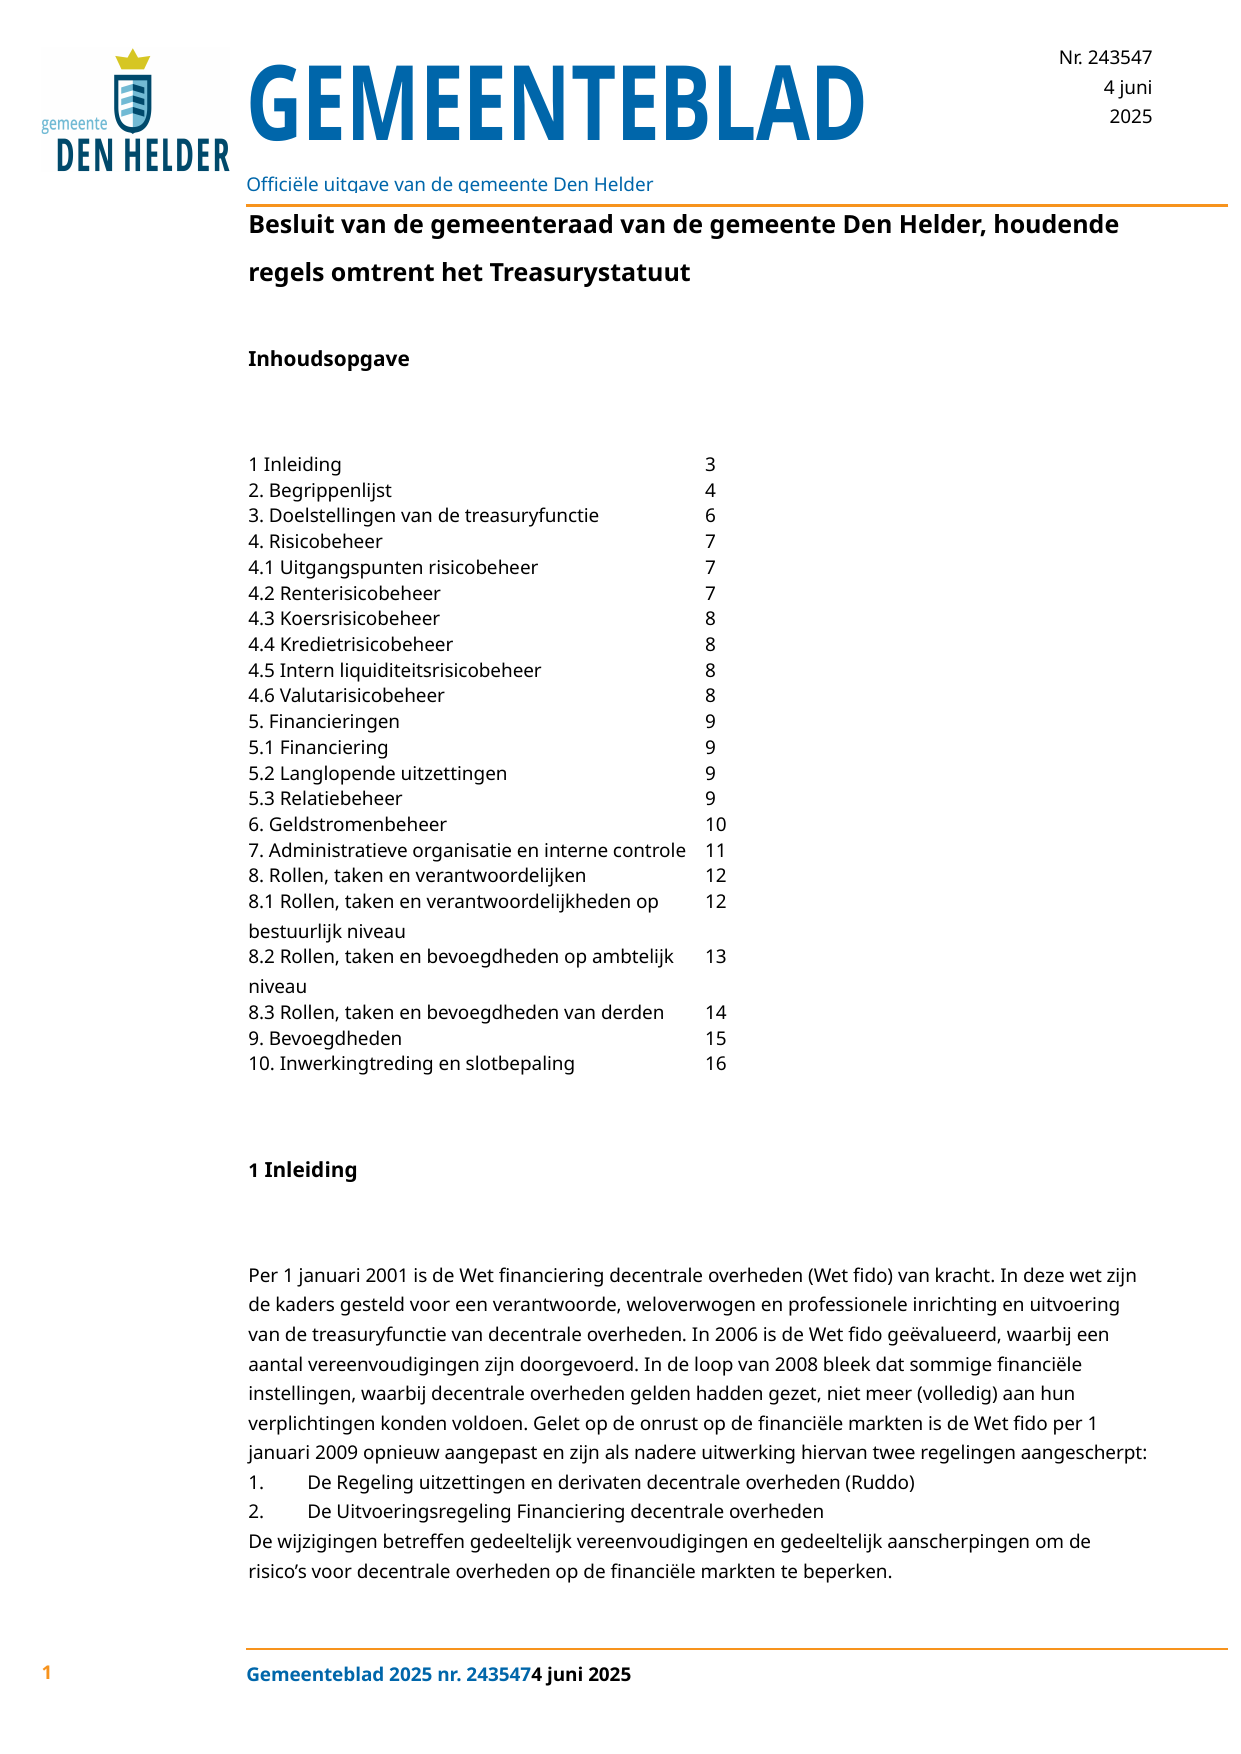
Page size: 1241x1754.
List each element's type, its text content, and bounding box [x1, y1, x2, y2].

table_cell 8 [705, 683, 1152, 708]
list De Uitvoeringsregeling Financiering decentrale overheden [248, 1499, 1152, 1524]
table_cell 7 [705, 580, 1152, 605]
table_header 1 Inleiding [248, 451, 705, 477]
table_cell 4.4 Kredietrisicobeheer [248, 631, 705, 657]
table_cell 9 [705, 786, 1152, 811]
table_cell 8 [705, 631, 1152, 657]
table_cell 10. Inwerkingtreding en slotbepaling [248, 1051, 705, 1076]
table_cell 4.3 Koersrisicobeheer [248, 605, 705, 631]
table_cell 13 [705, 944, 1152, 999]
table_cell 5.2 Langlopende uitzettingen [248, 760, 705, 786]
table_cell 8.1 Rollen, taken en verantwoordelijkheden op bestuurlijk niveau [248, 889, 705, 944]
table_cell 8.2 Rollen, taken en bevoegdheden op ambtelijk niveau [248, 944, 705, 999]
text Inhoudsopgave [248, 344, 1152, 372]
table_cell 4.6 Valutarisicobeheer [248, 683, 705, 708]
table_cell 4.1 Uitgangspunten risicobeheer [248, 554, 705, 580]
table_cell 9 [705, 708, 1152, 734]
picture [100, 154, 106, 172]
text 1 Inleiding [248, 1155, 1152, 1183]
table_cell 4. Risicobeheer [248, 528, 705, 554]
text Per 1 januari 2001 is de Wet financiering decentrale overheden (Wet fido) van kracht. In deze wet zijn de kaders gesteld voor een verantwoorde, weloverwogen en professionele inrichting en uitvoering van de treasuryfunctie van decentrale overheden. In 2006 is de Wet fido geëvalueerd, waarbij een aantal vereenvoudigingen zijn doorgevoerd. In de loop van 2008 bleek dat sommige financiële instellingen, waarbij decentrale overheden gelden hadden gezet, niet meer (volledig) aan hun verplichtingen konden voldoen. Gelet op de onrust op de financiële markten is de Wet fido per 1 januari 2009 opnieuw aangepast en zijn als nadere uitwerking hiervan twee regelingen aangescherpt: [248, 1262, 1152, 1465]
table_cell 8 [705, 605, 1152, 631]
table_cell 10 [705, 811, 1152, 837]
table_cell 3. Doelstellingen van de treasuryfunctie [248, 503, 705, 528]
table_cell 9 [705, 734, 1152, 760]
table_cell 4.5 Intern liquiditeitsrisicobeheer [248, 657, 705, 683]
picture [220, 160, 224, 172]
table_cell 6 [705, 503, 1152, 528]
table_cell 4 [705, 477, 1152, 502]
table_cell 4.2 Renterisicobeheer [248, 580, 705, 605]
table_cell 9. Bevoegdheden [248, 1025, 705, 1051]
table_cell 6. Geldstromenbeheer [248, 811, 705, 837]
table_cell 12 [705, 863, 1152, 888]
table_cell 7 [705, 528, 1152, 554]
table_cell 8 [705, 657, 1152, 683]
table_cell 12 [705, 889, 1152, 944]
table_cell 11 [705, 837, 1152, 863]
table_cell 8.3 Rollen, taken en bevoegdheden van derden [248, 999, 705, 1025]
table_cell 8. Rollen, taken en verantwoordelijken [248, 863, 705, 888]
picture [182, 144, 187, 165]
table_cell 5.3 Relatiebeheer [248, 786, 705, 811]
table_cell 9 [705, 760, 1152, 786]
table_cell 15 [705, 1025, 1152, 1051]
table_cell 7. Administratieve organisatie en interne controle [248, 837, 705, 863]
table_cell 7 [705, 554, 1152, 580]
list De Regeling uitzettingen en derivaten decentrale overheden (Ruddo) [248, 1469, 1152, 1495]
picture [63, 144, 68, 165]
table_cell 2. Begrippenlijst [248, 477, 705, 502]
table_cell 5.1 Financiering [248, 734, 705, 760]
text De wijzigingen betreffen gedeeltelijk vereenvoudigingen en gedeeltelijk aanscherpingen om de risico’s voor decentrale overheden op de financiële markten te beperken. [248, 1528, 1152, 1583]
picture [130, 157, 135, 172]
text Besluit van de gemeenteraad van de gemeente Den Helder, houdende regels omtrent het Treasurystatuut [248, 207, 1152, 288]
table_cell 5. Financieringen [248, 708, 705, 734]
picture [41, 47, 231, 172]
table_header 3 [705, 451, 1152, 477]
table_cell 16 [705, 1051, 1152, 1076]
table_cell 14 [705, 999, 1152, 1025]
